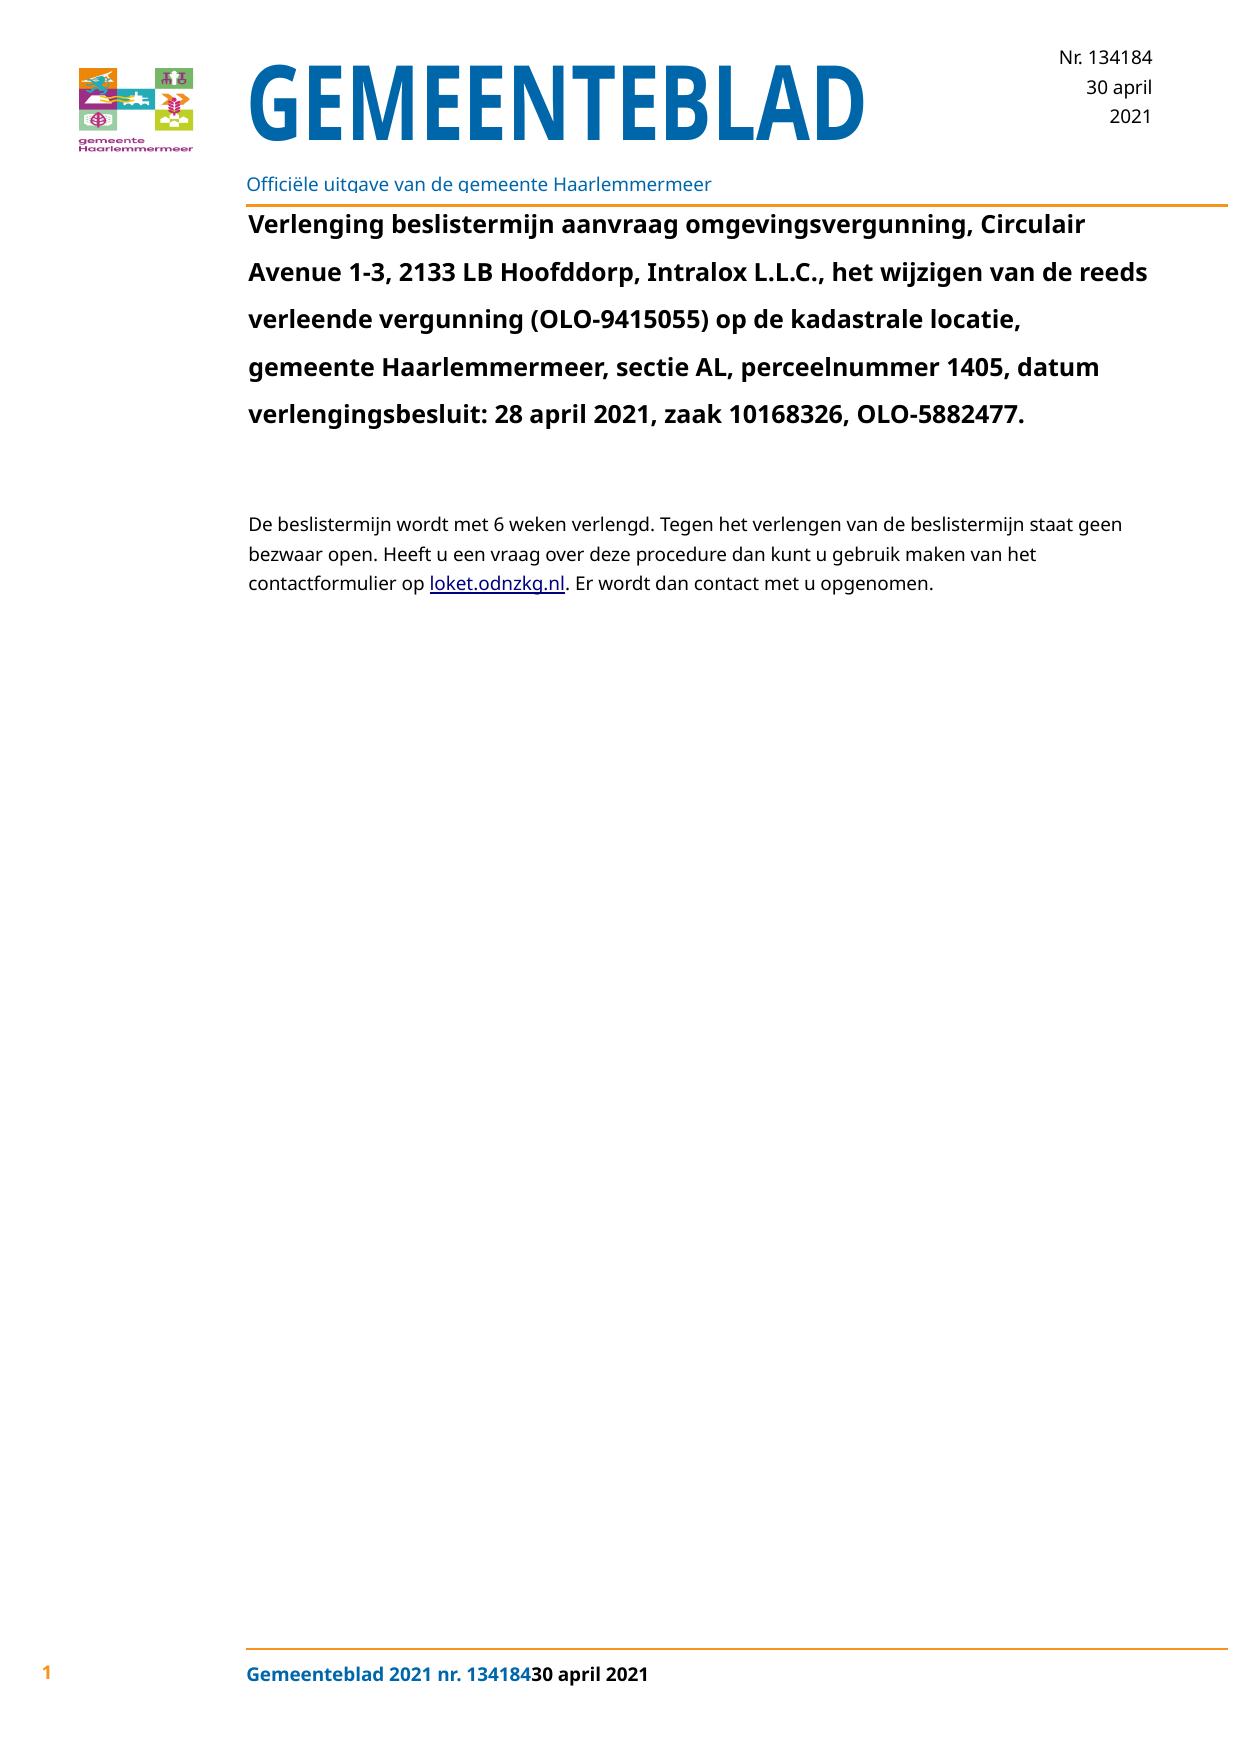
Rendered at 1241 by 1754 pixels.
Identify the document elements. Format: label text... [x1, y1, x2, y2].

text Verlenging beslistermijn aanvraag omgevingsvergunning, Circulair Avenue 1-3, 2133 LB Hoofddorp, Intralox L.L.C., het wijzigen van de reeds verleende vergunning (OLO-9415055) op de kadastrale locatie, gemeente Haarlemmermeer, sectie AL, perceelnummer 1405, datum verlengingsbesluit: 28 april 2021, zaak 10168326, OLO-5882477. [248, 207, 1152, 431]
picture [41, 47, 231, 172]
text De beslistermijn wordt met 6 weken verlengd. Tegen het verlengen van de beslistermijn staat geen bezwaar open. Heeft u een vraag over deze procedure dan kunt u gebruik maken van het contactformulier op loket.odnzkg.nl. Er wordt dan contact met u opgenomen. [248, 511, 1152, 596]
